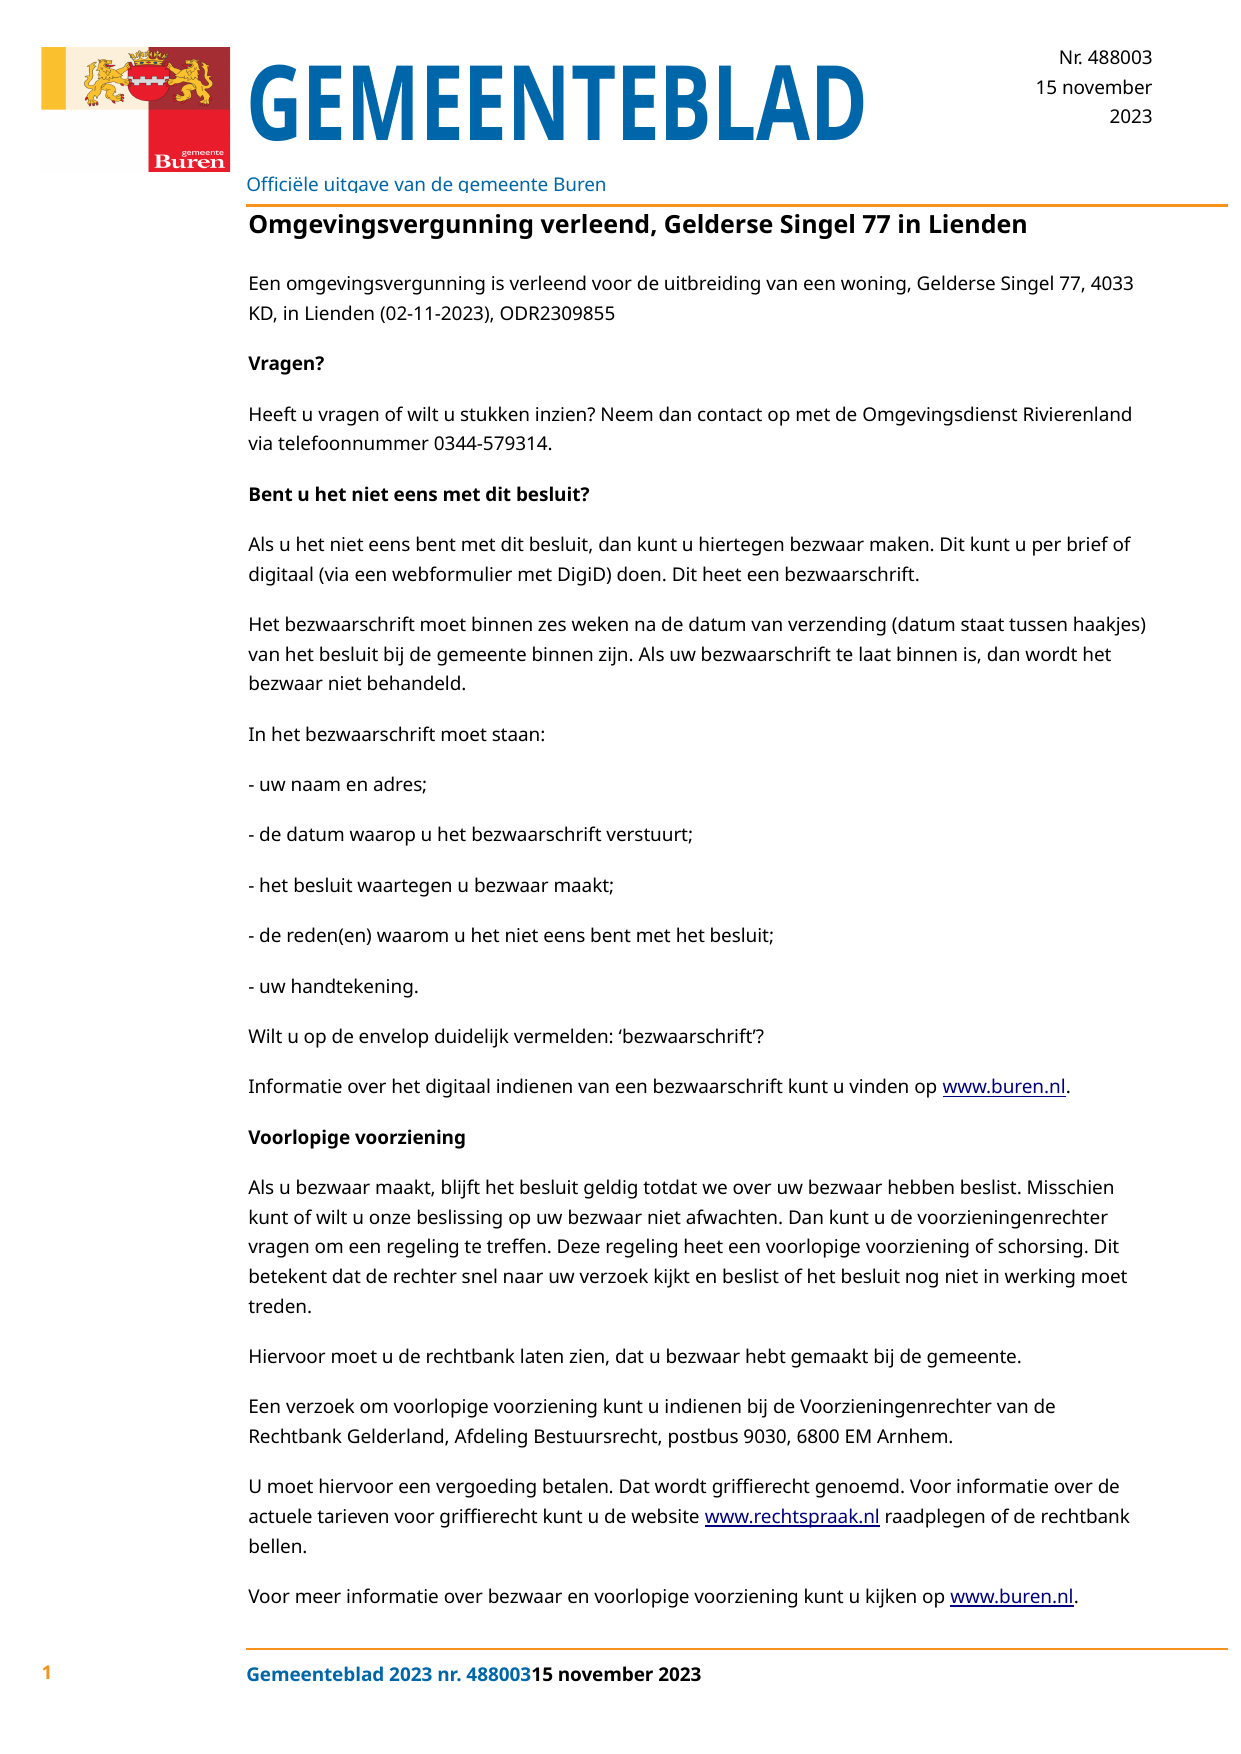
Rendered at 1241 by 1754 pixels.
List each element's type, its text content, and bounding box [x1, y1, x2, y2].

text - uw naam en adres; [248, 771, 1152, 797]
text - de datum waarop u het bezwaarschrift verstuurt; [248, 822, 1152, 847]
text Als u bezwaar maakt, blijft het besluit geldig totdat we over uw bezwaar hebben beslist. Misschien kunt of wilt u onze beslissing op uw bezwaar niet afwachten. Dan kunt u de voorzieningenrechter vragen om een regeling te treffen. Deze regeling heet een voorlopige voorziening of schorsing. Dit betekent dat de rechter snel naar uw verzoek kijkt en beslist of het besluit nog niet in werking moet treden. [248, 1174, 1152, 1318]
text Hiervoor moet u de rechtbank laten zien, dat u bezwaar hebt gemaakt bij de gemeente. [248, 1343, 1152, 1369]
text Bent u het niet eens met dit besluit? [248, 481, 1152, 506]
text Wilt u op de envelop duidelijk vermelden: ‘bezwaarschrift’? [248, 1023, 1152, 1049]
text Een omgevingsvergunning is verleend voor de uitbreiding van een woning, Gelderse Singel 77, 4033 KD, in Lienden (02-11-2023), ODR2309855 [248, 270, 1152, 326]
text Het bezwaarschrift moet binnen zes weken na de datum van verzending (datum staat tussen haakjes) van het besluit bij de gemeente binnen zijn. Als uw bezwaarschrift te laat binnen is, dan wordt het bezwaar niet behandeld. [248, 611, 1152, 696]
text - de reden(en) waarom u het niet eens bent met het besluit; [248, 922, 1152, 948]
text In het bezwaarschrift moet staan: [248, 721, 1152, 746]
text Heeft u vragen of wilt u stukken inzien? Neem dan contact op met de Omgevingsdienst Rivierenland via telefoonnummer 0344-579314. [248, 401, 1152, 456]
text Omgevingsvergunning verleend, Gelderse Singel 77 in Lienden [248, 207, 1152, 241]
text Vragen? [248, 350, 1152, 376]
text - uw handtekening. [248, 973, 1152, 998]
picture [41, 47, 231, 172]
text Als u het niet eens bent met dit besluit, dan kunt u hiertegen bezwaar maken. Dit kunt u per brief of digitaal (via een webformulier met DigiD) doen. Dit heet een bezwaarschrift. [248, 531, 1152, 586]
text Voor meer informatie over bezwaar en voorlopige voorziening kunt u kijken op www.buren.nl. [248, 1583, 1152, 1609]
text - het besluit waartegen u bezwaar maakt; [248, 872, 1152, 898]
text Informatie over het digitaal indienen van een bezwaarschrift kunt u vinden op www.buren.nl. [248, 1074, 1152, 1099]
text Voorlopige voorziening [248, 1124, 1152, 1150]
text Een verzoek om voorlopige voorziening kunt u indienen bij de Voorzieningenrechter van de Rechtbank Gelderland, Afdeling Bestuursrecht, postbus 9030, 6800 EM Arnhem. [248, 1394, 1152, 1449]
text U moet hiervoor een vergoeding betalen. Dat wordt griffierecht genoemd. Voor informatie over de actuele tarieven voor griffierecht kunt u de website www.rechtspraak.nl raadplegen of de rechtbank bellen. [248, 1474, 1152, 1558]
